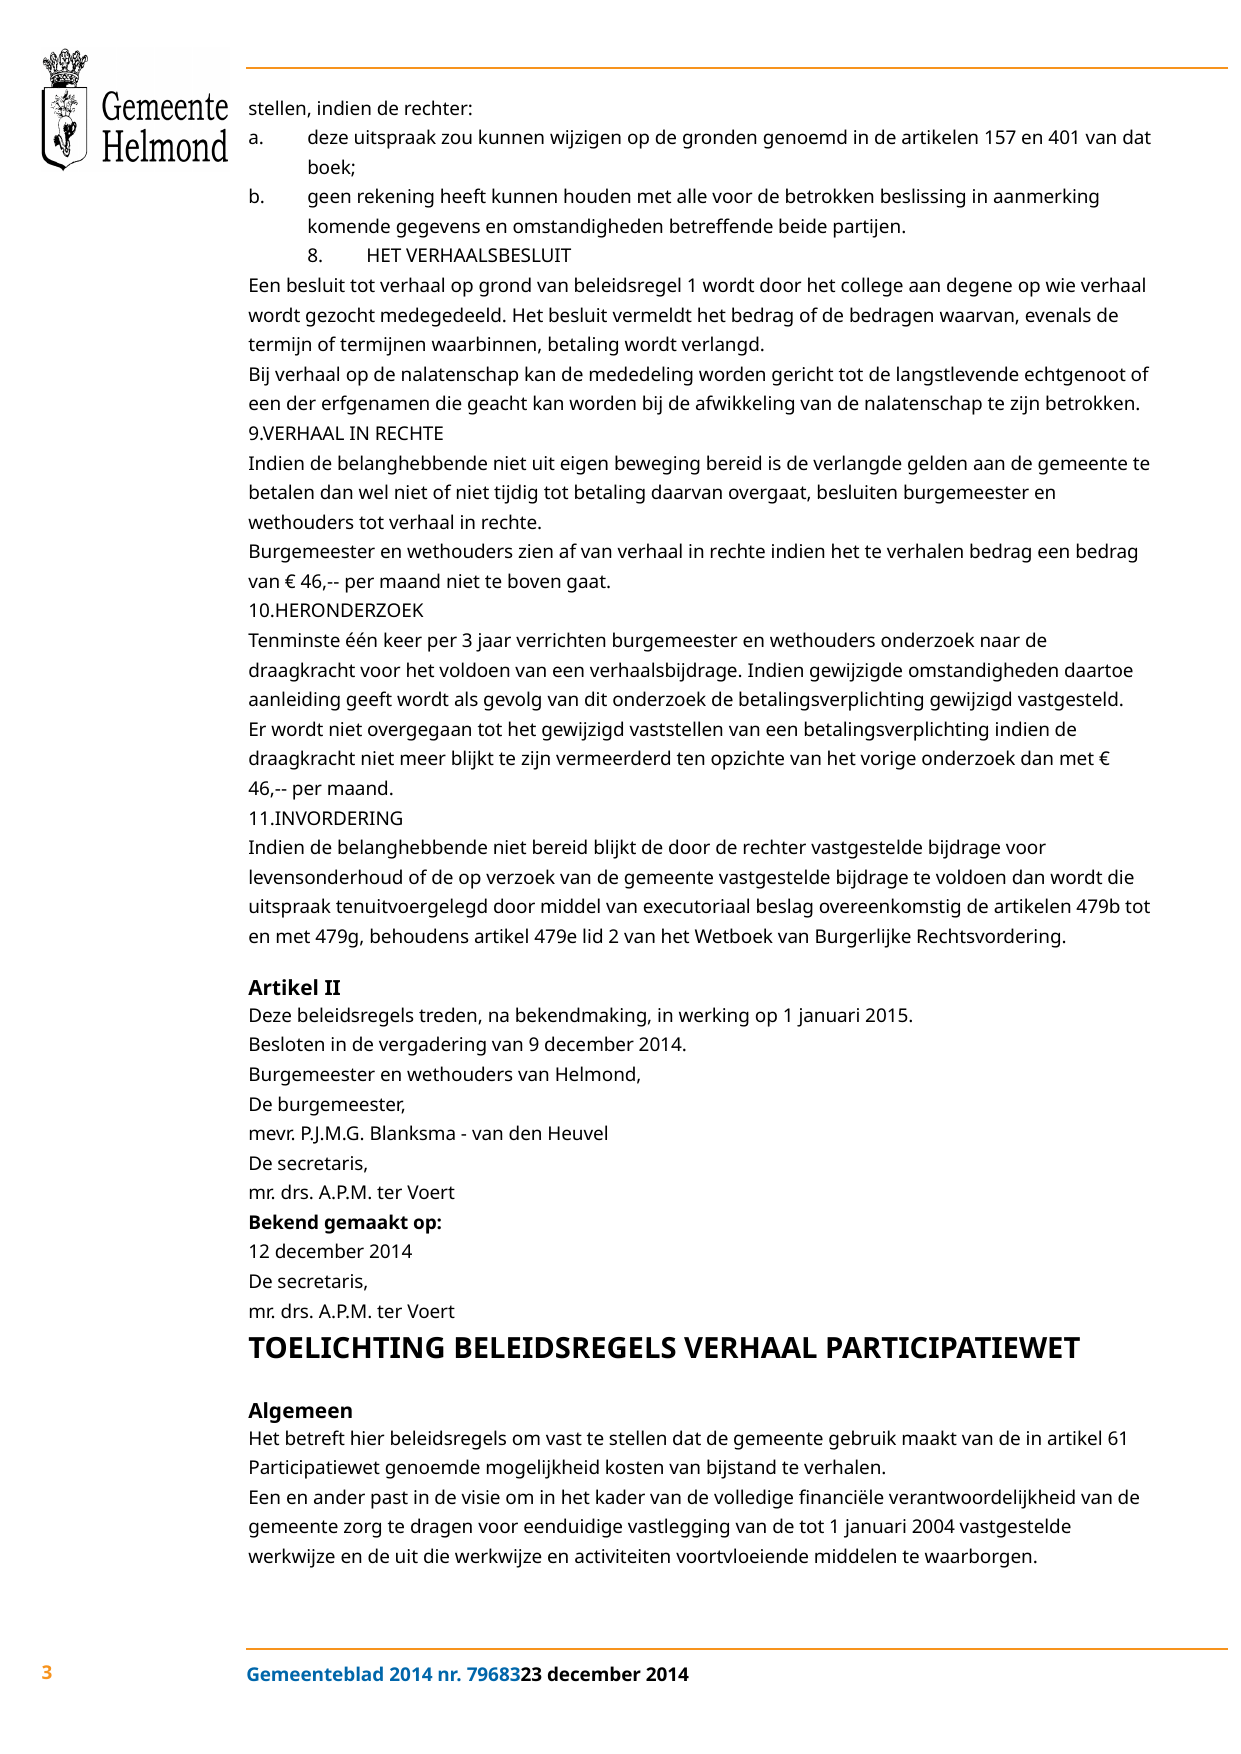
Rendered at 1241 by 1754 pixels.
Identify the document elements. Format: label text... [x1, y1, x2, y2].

text mevr. P.J.M.G. Blanksma - van den Heuvel [248, 1120, 1152, 1146]
text 9.VERHAAL IN RECHTE [248, 420, 1152, 446]
list HET VERHAALSBESLUIT [307, 243, 1152, 268]
text Een besluit tot verhaal op grond van beleidsregel 1 wordt door het college aan degene op wie verhaal wordt gezocht medegedeeld. Het besluit vermeldt het bedrag of de bedragen waarvan, evenals de termijn of termijnen waarbinnen, betaling wordt verlangd. [248, 272, 1152, 357]
text Er wordt niet overgegaan tot het gewijzigd vaststellen van een betalingsverplichting indien de draagkracht niet meer blijkt te zijn vermeerderd ten opzichte van het vorige onderzoek dan met € 46,-- per maand. [248, 716, 1152, 801]
picture [41, 47, 231, 172]
text 12 december 2014 [248, 1239, 1152, 1264]
text 10.HERONDERZOEK [248, 598, 1152, 623]
text Indien de belanghebbende niet uit eigen beweging bereid is de verlangde gelden aan de gemeente te betalen dan wel niet of niet tijdig tot betaling daarvan overgaat, besluiten burgemeester en wethouders tot verhaal in rechte. [248, 450, 1152, 535]
text Bij verhaal op de nalatenschap kan de mededeling worden gericht tot de langstlevende echtgenoot of een der erfgenamen die geacht kan worden bij de afwikkeling van de nalatenschap te zijn betrokken. [248, 361, 1152, 416]
text Artikel II [248, 973, 1152, 1002]
text De burgemeester, [248, 1091, 1152, 1116]
text mr. drs. A.P.M. ter Voert [248, 1298, 1152, 1323]
text De secretaris, [248, 1150, 1152, 1176]
list deze uitspraak zou kunnen wijzigen op de gronden genoemd in de artikelen 157 en 401 van dat boek; [248, 124, 1152, 180]
list geen rekening heeft kunnen houden met alle voor de betrokken beslissing in aanmerking komende gegevens en omstandigheden betreffende beide partijen. [248, 183, 1152, 239]
text Indien de belanghebbende niet bereid blijkt de door de rechter vastgestelde bijdrage voor levensonderhoud of de op verzoek van de gemeente vastgestelde bijdrage te voldoen dan wordt die uitspraak tenuitvoergelegd door middel van executoriaal beslag overeenkomstig de artikelen 479b tot en met 479g, behoudens artikel 479e lid 2 van het Wetboek van Burgerlijke Rechtsvordering. [248, 834, 1152, 949]
text mr. drs. A.P.M. ter Voert [248, 1179, 1152, 1205]
text Een en ander past in de visie om in het kader van de volledige financiële verantwoordelijkheid van de gemeente zorg te dragen voor eenduidige vastlegging van de tot 1 januari 2004 vastgestelde werkwijze en de uit die werkwijze en activiteiten voortvloeiende middelen te waarborgen. [248, 1484, 1152, 1569]
text stellen, indien de rechter: [248, 95, 1152, 121]
text Tenminste één keer per 3 jaar verrichten burgemeester en wethouders onderzoek naar de draagkracht voor het voldoen van een verhaalsbijdrage. Indien gewijzigde omstandigheden daartoe aanleiding geeft wordt als gevolg van dit onderzoek de betalingsverplichting gewijzigd vastgesteld. [248, 627, 1152, 712]
text Besloten in de vergadering van 9 december 2014. [248, 1032, 1152, 1057]
text Algemeen [248, 1396, 1152, 1425]
text Het betreft hier beleidsregels om vast te stellen dat de gemeente gebruik maakt van de in artikel 61 Participatiewet genoemde mogelijkheid kosten van bijstand te verhalen. [248, 1425, 1152, 1480]
text TOELICHTING BELEIDSREGELS VERHAAL PARTICIPATIEWET [248, 1327, 1152, 1367]
text Deze beleidsregels treden, na bekendmaking, in werking op 1 januari 2015. [248, 1002, 1152, 1028]
text De secretaris, [248, 1268, 1152, 1294]
text Bekend gemaakt op: [248, 1209, 1152, 1235]
text Burgemeester en wethouders van Helmond, [248, 1061, 1152, 1087]
text 11.INVORDERING [248, 805, 1152, 831]
text Burgemeester en wethouders zien af van verhaal in rechte indien het te verhalen bedrag een bedrag van € 46,-- per maand niet te boven gaat. [248, 538, 1152, 594]
